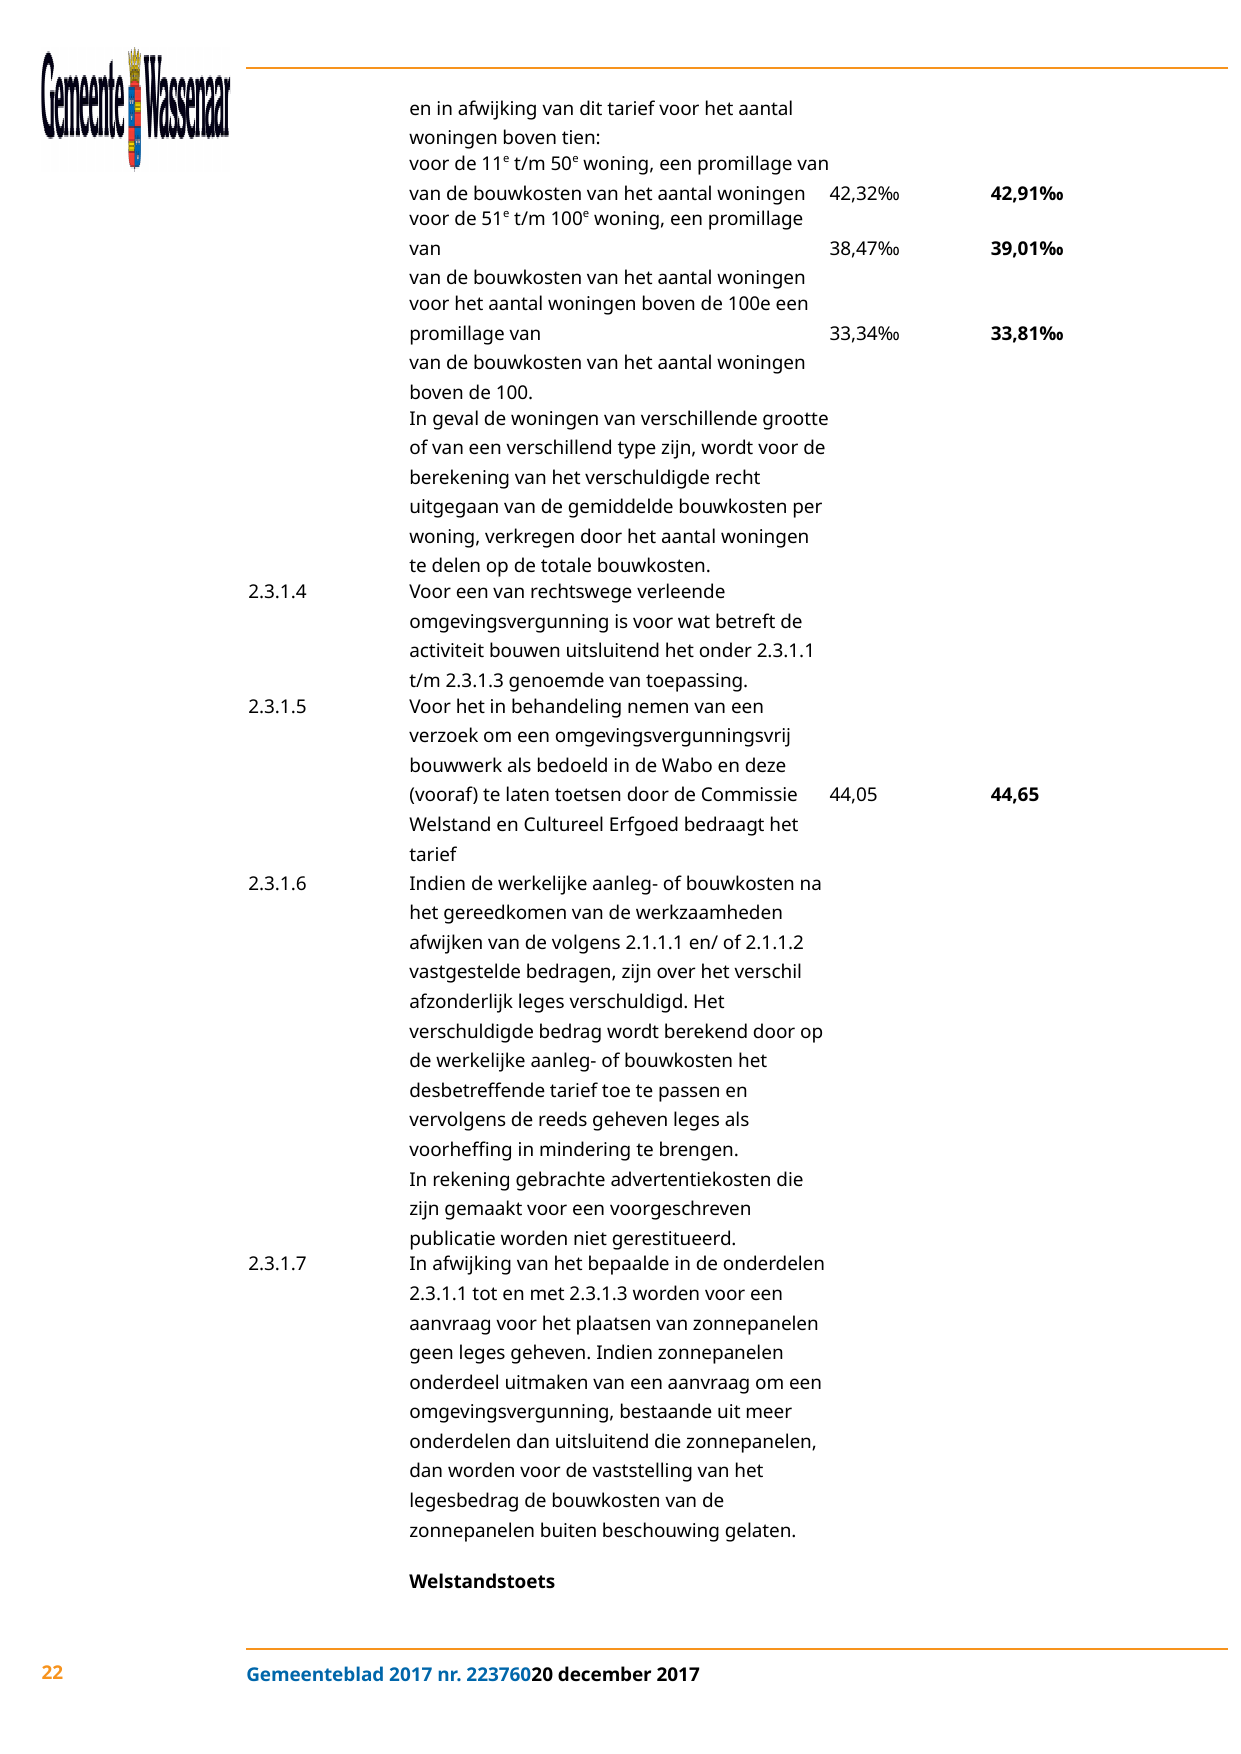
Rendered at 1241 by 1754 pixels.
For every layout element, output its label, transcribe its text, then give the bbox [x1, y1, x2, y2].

table_cell voor het aantal woningen boven de 100e een promillage van van de bouwkosten van het aantal woningen boven de 100. [409, 290, 829, 405]
table_cell [248, 290, 409, 405]
table_cell [829, 405, 991, 578]
table_cell [991, 95, 1152, 150]
table_cell Voor een van rechtswege verleende omgevingsvergunning is voor wat betreft de activiteit bouwen uitsluitend het onder 2.3.1.1 t/m 2.3.1.3 genoemde van toepassing. [409, 579, 829, 693]
table_cell 33,34‰ [829, 290, 991, 405]
table_header [991, 870, 1152, 1251]
table_cell [829, 1251, 991, 1543]
table_cell [829, 579, 991, 693]
table_header Indien de werkelijke aanleg- of bouwkosten na het gereedkomen van de werkzaamheden afwijken van de volgens 2.1.1.1 en/ of 2.1.1.2 vastgestelde bedragen, zijn over het verschil afzonderlijk leges verschuldigd. Het verschuldigde bedrag wordt berekend door op de werkelijke aanleg- of bouwkosten het desbetreffende tarief toe te passen en vervolgens de reeds geheven leges als voorheffing in mindering te brengen. In rekening gebrachte advertentiekosten die zijn gemaakt voor een voorgeschreven publicatie worden niet gerestitueerd. [409, 870, 829, 1251]
table_cell 42,32‰ [829, 150, 991, 205]
table_cell Voor het in behandeling nemen van een verzoek om een omgevingsvergunningsvrij bouwwerk als bedoeld in de Wabo en deze (vooraf) te laten toetsen door de Commissie Welstand en Cultureel Erfgoed bedraagt het tarief [409, 693, 829, 867]
table_header [829, 870, 991, 1251]
table_cell en in afwijking van dit tarief voor het aantal woningen boven tien: [409, 95, 829, 150]
table_cell 2.3.1.7 [248, 1251, 409, 1543]
table_cell [248, 150, 409, 205]
table_cell [991, 579, 1152, 693]
table_cell [991, 405, 1152, 578]
picture [41, 47, 231, 172]
table_cell In geval de woningen van verschillende grootte of van een verschillend type zijn, wordt voor de berekening van het verschuldigde recht uitgegaan van de gemiddelde bouwkosten per woning, verkregen door het aantal woningen te delen op de totale bouwkosten. [409, 405, 829, 578]
table_cell 2.3.1.4 [248, 579, 409, 693]
table_cell 44,65 [991, 693, 1152, 867]
table_cell 42,91‰ [991, 150, 1152, 205]
table_cell 33,81‰ [991, 290, 1152, 405]
table_cell [829, 95, 991, 150]
table_cell Welstandstoets [409, 1568, 829, 1594]
table_cell [829, 1568, 991, 1594]
table_cell [991, 1568, 1152, 1594]
table_cell [248, 405, 409, 578]
table_cell In afwijking van het bepaalde in de onderdelen 2.3.1.1 tot en met 2.3.1.3 worden voor een aanvraag voor het plaatsen van zonnepanelen geen leges geheven. Indien zonnepanelen onderdeel uitmaken van een aanvraag om een omgevingsvergunning, bestaande uit meer onderdelen dan uitsluitend die zonnepanelen, dan worden voor de vaststelling van het legesbedrag de bouwkosten van de zonnepanelen buiten beschouwing gelaten. [409, 1251, 829, 1543]
table_header 2.3.1.6 [248, 870, 409, 1251]
table_cell [829, 1543, 991, 1568]
table_cell voor de 51e t/m 100e woning, een promillage van van de bouwkosten van het aantal woningen [409, 205, 829, 290]
table_cell [991, 1543, 1152, 1568]
table_cell 2.3.1.5 [248, 693, 409, 867]
table_cell [248, 1568, 409, 1594]
table_cell voor de 11e t/m 50e woning, een promillage van van de bouwkosten van het aantal woningen [409, 150, 829, 205]
table_cell 38,47‰ [829, 205, 991, 290]
table_cell [991, 1251, 1152, 1543]
table_cell [248, 205, 409, 290]
table_cell [409, 1543, 829, 1568]
table_cell 44,05 [829, 693, 991, 867]
table_cell [248, 95, 409, 150]
table_cell 39,01‰ [991, 205, 1152, 290]
table_cell [248, 1543, 409, 1568]
